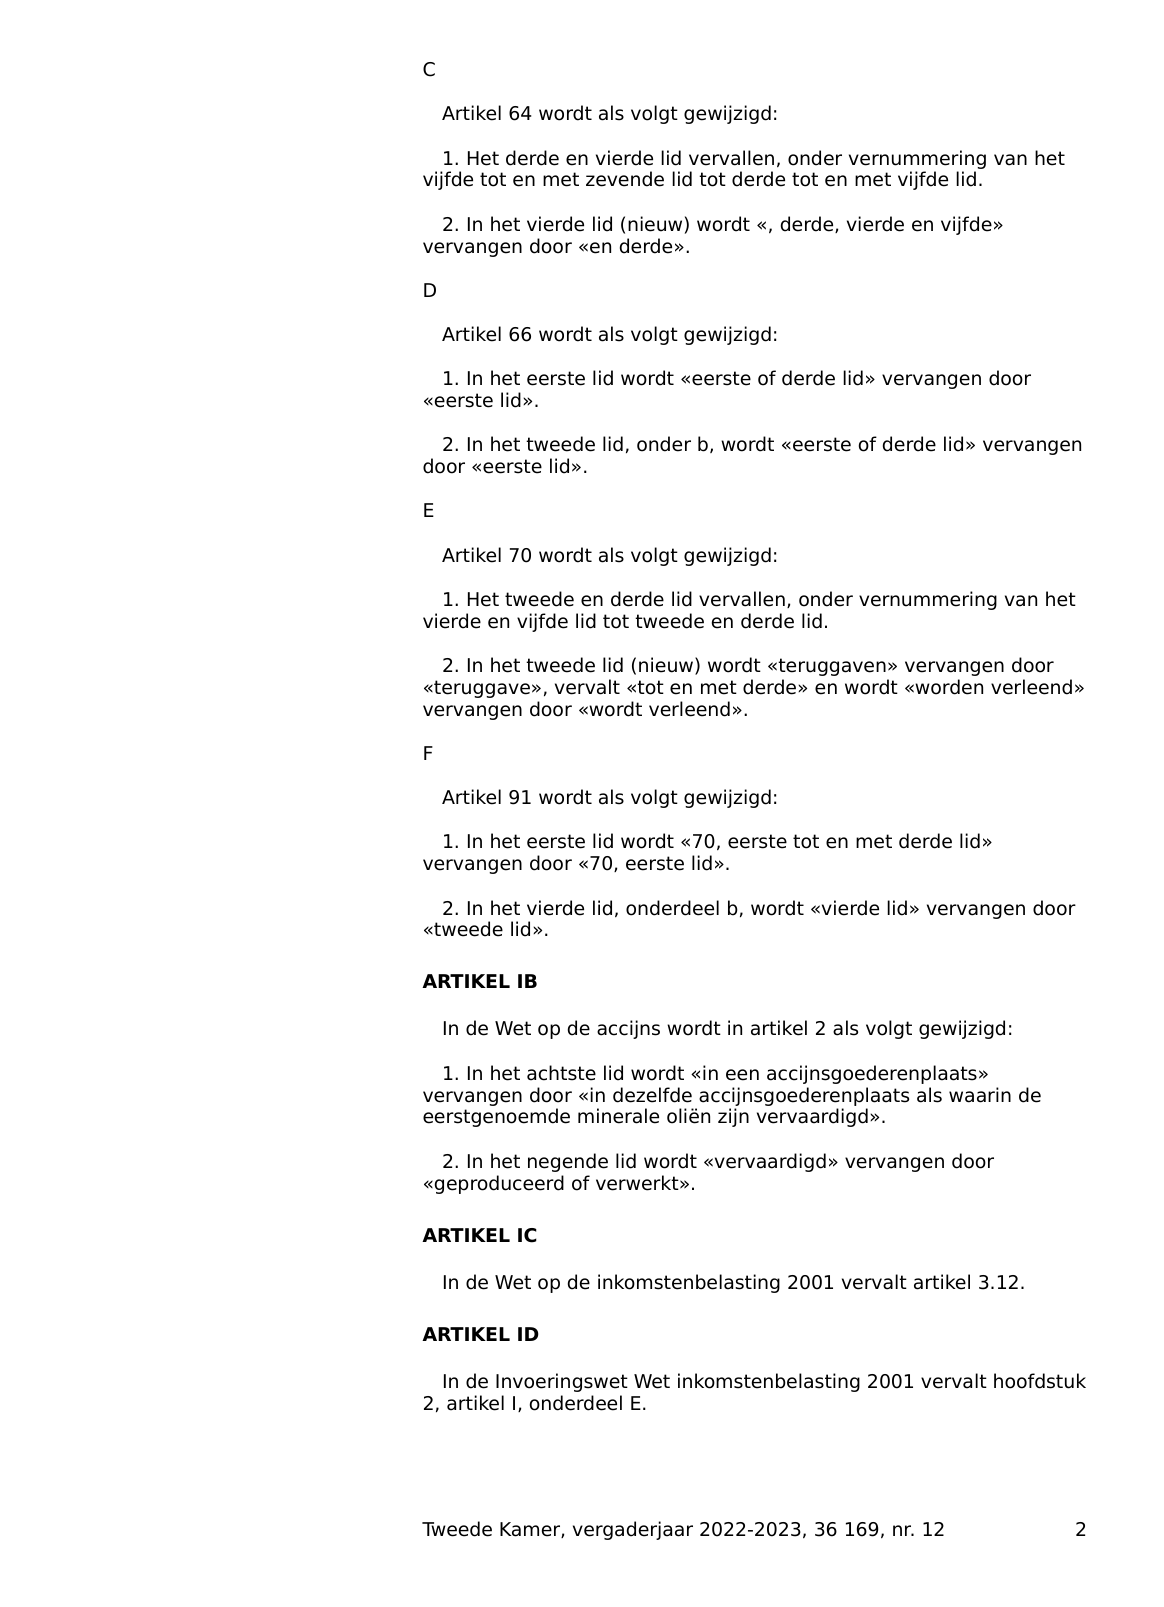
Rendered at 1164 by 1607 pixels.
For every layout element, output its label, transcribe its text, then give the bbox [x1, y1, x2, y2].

text C [422, 59, 1087, 81]
text 2. In het vierde lid (nieuw) wordt «, derde, vierde en vijfde» vervangen door «en derde». [422, 213, 1087, 257]
text Artikel 64 wordt als volgt gewijzigd: [422, 103, 1087, 125]
text Artikel 70 wordt als volgt gewijzigd: [422, 544, 1087, 566]
text F [422, 743, 1087, 765]
text 2. In het negende lid wordt «vervaardigd» vervangen door «geproduceerd of verwerkt». [422, 1151, 1087, 1194]
subtitle ARTIKEL ID [422, 1323, 1087, 1346]
subtitle ARTIKEL IC [422, 1224, 1087, 1247]
text 1. In het eerste lid wordt «70, eerste tot en met derde lid» vervangen door «70, eerste lid». [422, 831, 1087, 875]
text 1. Het tweede en derde lid vervallen, onder vernummering van het vierde en vijfde lid tot tweede en derde lid. [422, 589, 1087, 633]
text In de Wet op de inkomstenbelasting 2001 vervalt artikel 3.12. [422, 1272, 1087, 1293]
text 1. Het derde en vierde lid vervallen, onder vernummering van het vijfde tot en met zevende lid tot derde tot en met vijfde lid. [422, 147, 1087, 191]
text 1. In het eerste lid wordt «eerste of derde lid» vervangen door «eerste lid». [422, 368, 1087, 412]
text In de Invoeringswet Wet inkomstenbelasting 2001 vervalt hoofdstuk 2, artikel I, onderdeel E. [422, 1371, 1087, 1414]
text E [422, 500, 1087, 522]
text Artikel 91 wordt als volgt gewijzigd: [422, 787, 1087, 809]
text Artikel 66 wordt als volgt gewijzigd: [422, 324, 1087, 346]
subtitle ARTIKEL IB [422, 971, 1087, 993]
text 2. In het tweede lid (nieuw) wordt «teruggaven» vervangen door «teruggave», vervalt «tot en met derde» en wordt «worden verleend» vervangen door «wordt verleend». [422, 655, 1087, 721]
text 1. In het achtste lid wordt «in een accijnsgoederenplaats» vervangen door «in dezelfde accijnsgoederenplaats als waarin de eerstgenoemde minerale oliën zijn vervaardigd». [422, 1062, 1087, 1128]
text In de Wet op de accijns wordt in artikel 2 als volgt gewijzigd: [422, 1018, 1087, 1040]
text 2. In het vierde lid, onderdeel b, wordt «vierde lid» vervangen door «tweede lid». [422, 897, 1087, 941]
text D [422, 280, 1087, 302]
text 2. In het tweede lid, onder b, wordt «eerste of derde lid» vervangen door «eerste lid». [422, 434, 1087, 478]
